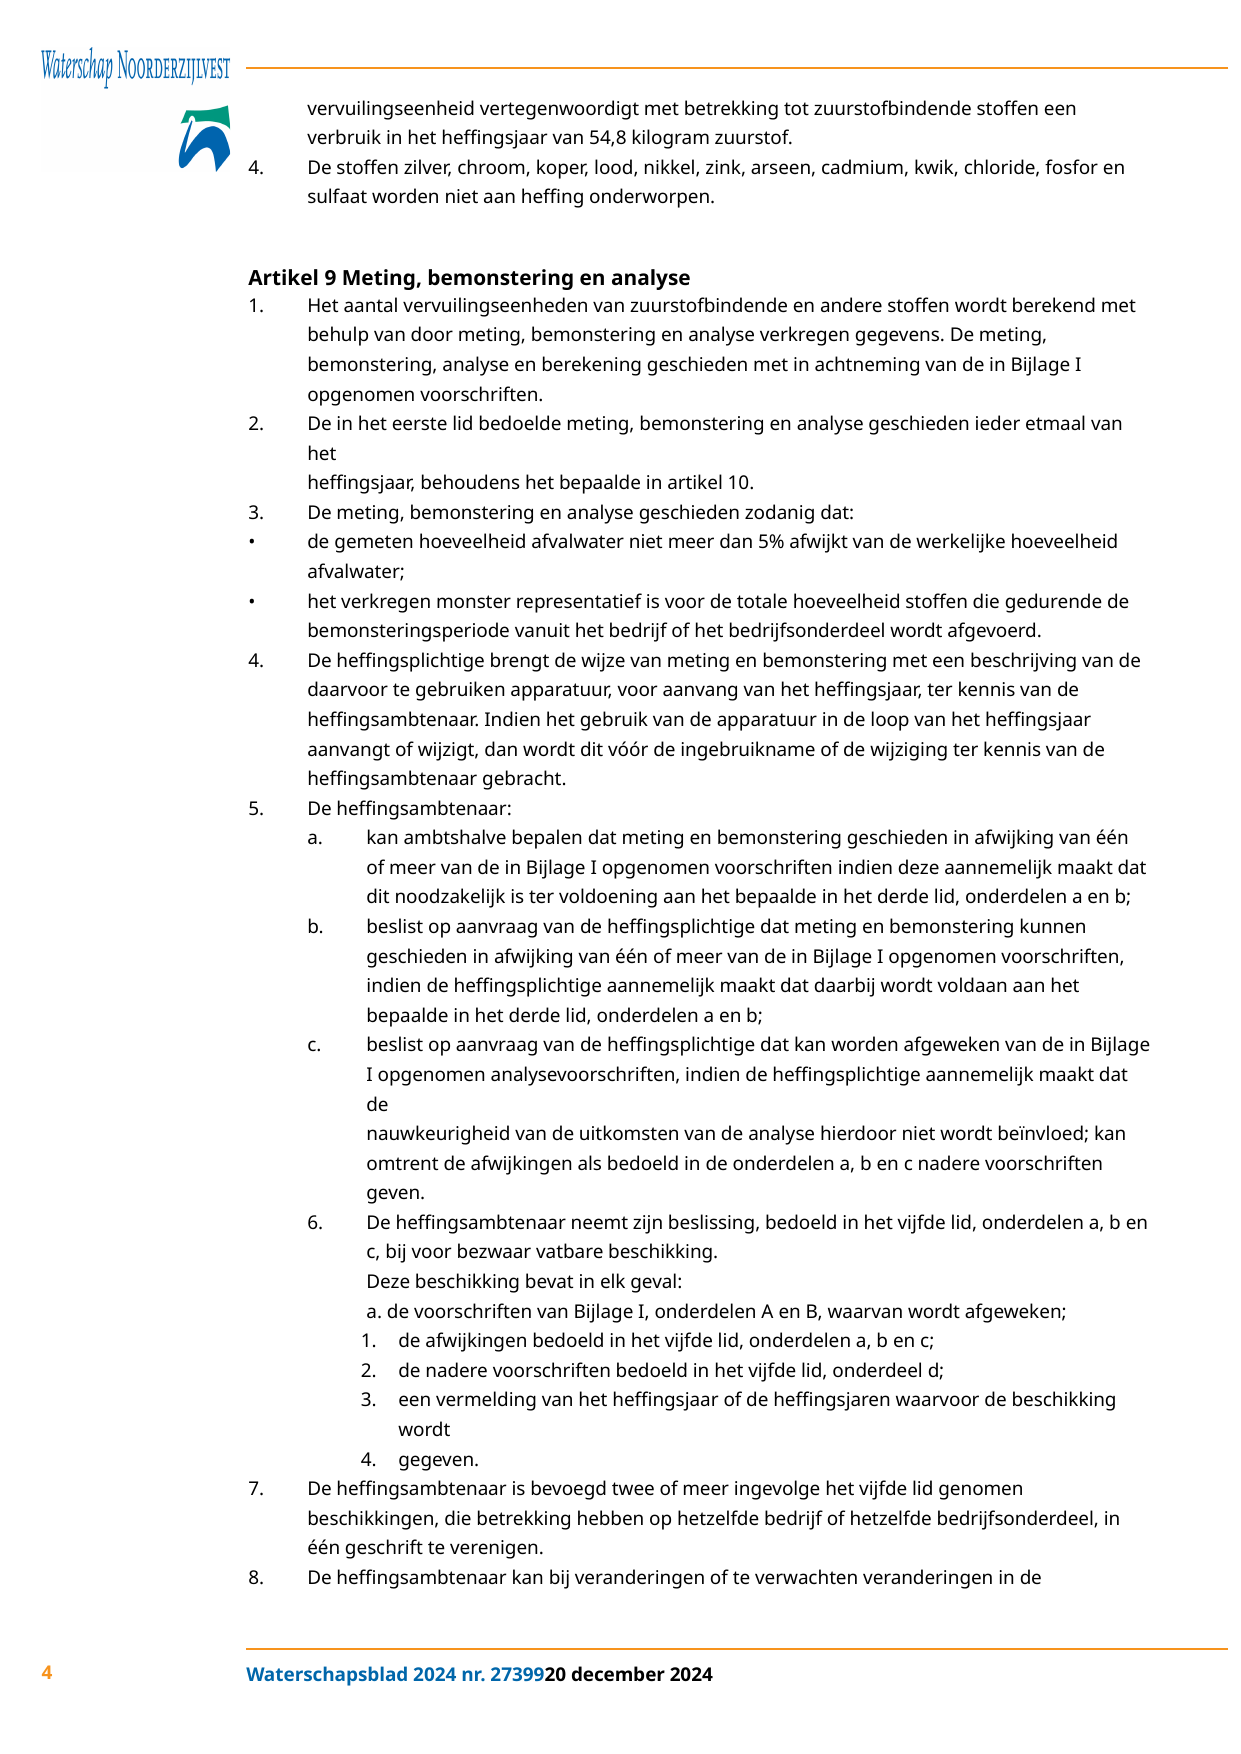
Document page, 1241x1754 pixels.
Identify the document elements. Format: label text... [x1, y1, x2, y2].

list heffingsjaar, behoudens het bepaalde in artikel 10. [248, 469, 1152, 495]
list sulfaat worden niet aan heffing onderworpen. [248, 183, 1152, 209]
list het verkregen monster representatief is voor de totale hoeveelheid stoffen die gedurende de bemonsteringsperiode vanuit het bedrijf of het bedrijfsonderdeel wordt afgevoerd. [248, 588, 1152, 643]
list a. de voorschriften van Bijlage I, onderdelen A en B, waarvan wordt afgeweken; [307, 1298, 1152, 1323]
list gegeven. [361, 1446, 1152, 1471]
list beslist op aanvraag van de heffingsplichtige dat kan worden afgeweken van de in Bijlage I opgenomen analysevoorschriften, indien de heffingsplichtige aannemelijk maakt dat de [307, 1032, 1152, 1116]
list vervuilingseenheid vertegenwoordigt met betrekking tot zuurstofbindende stoffen een verbruik in het heffingsjaar van 54,8 kilogram zuurstof. [248, 95, 1152, 150]
list daarvoor te gebruiken apparatuur, voor aanvang van het heffingsjaar, ter kennis van de heffingsambtenaar. Indien het gebruik van de apparatuur in de loop van het heffingsjaar aanvangt of wijzigt, dan wordt dit vóór de ingebruikname of de wijziging ter kennis van de heffingsambtenaar gebracht. [248, 677, 1152, 791]
list De heffingsplichtige brengt de wijze van meting en bemonstering met een beschrijving van de [248, 647, 1152, 673]
list de afwijkingen bedoeld in het vijfde lid, onderdelen a, b en c; [361, 1327, 1152, 1353]
list De heffingsambtenaar kan bij veranderingen of te verwachten veranderingen in de [248, 1564, 1152, 1590]
list beslist op aanvraag van de heffingsplichtige dat meting en bemonstering kunnen geschieden in afwijking van één of meer van de in Bijlage I opgenomen voorschriften, indien de heffingsplichtige aannemelijk maakt dat daarbij wordt voldaan aan het bepaalde in het derde lid, onderdelen a en b; [307, 913, 1152, 1028]
list een vermelding van het heffingsjaar of de heffingsjaren waarvoor de beschikking wordt [361, 1387, 1152, 1442]
list de nadere voorschriften bedoeld in het vijfde lid, onderdeel d; [361, 1357, 1152, 1383]
picture [41, 47, 231, 172]
list nauwkeurigheid van de uitkomsten van de analyse hierdoor niet wordt beïnvloed; kan omtrent de afwijkingen als bedoeld in de onderdelen a, b en c nadere voorschriften geven. [307, 1120, 1152, 1205]
list de gemeten hoeveelheid afvalwater niet meer dan 5% afwijkt van de werkelijke hoeveelheid afvalwater; [248, 529, 1152, 584]
text Artikel 9 Meting, bemonstering en analyse [248, 263, 1152, 292]
list De in het eerste lid bedoelde meting, bemonstering en analyse geschieden ieder etmaal van het [248, 410, 1152, 466]
list kan ambtshalve bepalen dat meting en bemonstering geschieden in afwijking van één of meer van de in Bijlage I opgenomen voorschriften indien deze aannemelijk maakt dat dit noodzakelijk is ter voldoening aan het bepaalde in het derde lid, onderdelen a en b; [307, 824, 1152, 909]
list Deze beschikking bevat in elk geval: [307, 1268, 1152, 1294]
list De heffingsambtenaar is bevoegd twee of meer ingevolge het vijfde lid genomen beschikkingen, die betrekking hebben op hetzelfde bedrijf of hetzelfde bedrijfsonderdeel, in één geschrift te verenigen. [248, 1475, 1152, 1560]
list De meting, bemonstering en analyse geschieden zodanig dat: [248, 499, 1152, 525]
list De heffingsambtenaar: [248, 795, 1152, 821]
list De stoffen zilver, chroom, koper, lood, nikkel, zink, arseen, cadmium, kwik, chloride, fosfor en [248, 154, 1152, 180]
list De heffingsambtenaar neemt zijn beslissing, bedoeld in het vijfde lid, onderdelen a, b en c, bij voor bezwaar vatbare beschikking. [307, 1209, 1152, 1264]
list Het aantal vervuilingseenheden van zuurstofbindende en andere stoffen wordt berekend met behulp van door meting, bemonstering en analyse verkregen gegevens. De meting, bemonstering, analyse en berekening geschieden met in achtneming van de in Bijlage I opgenomen voorschriften. [248, 292, 1152, 406]
